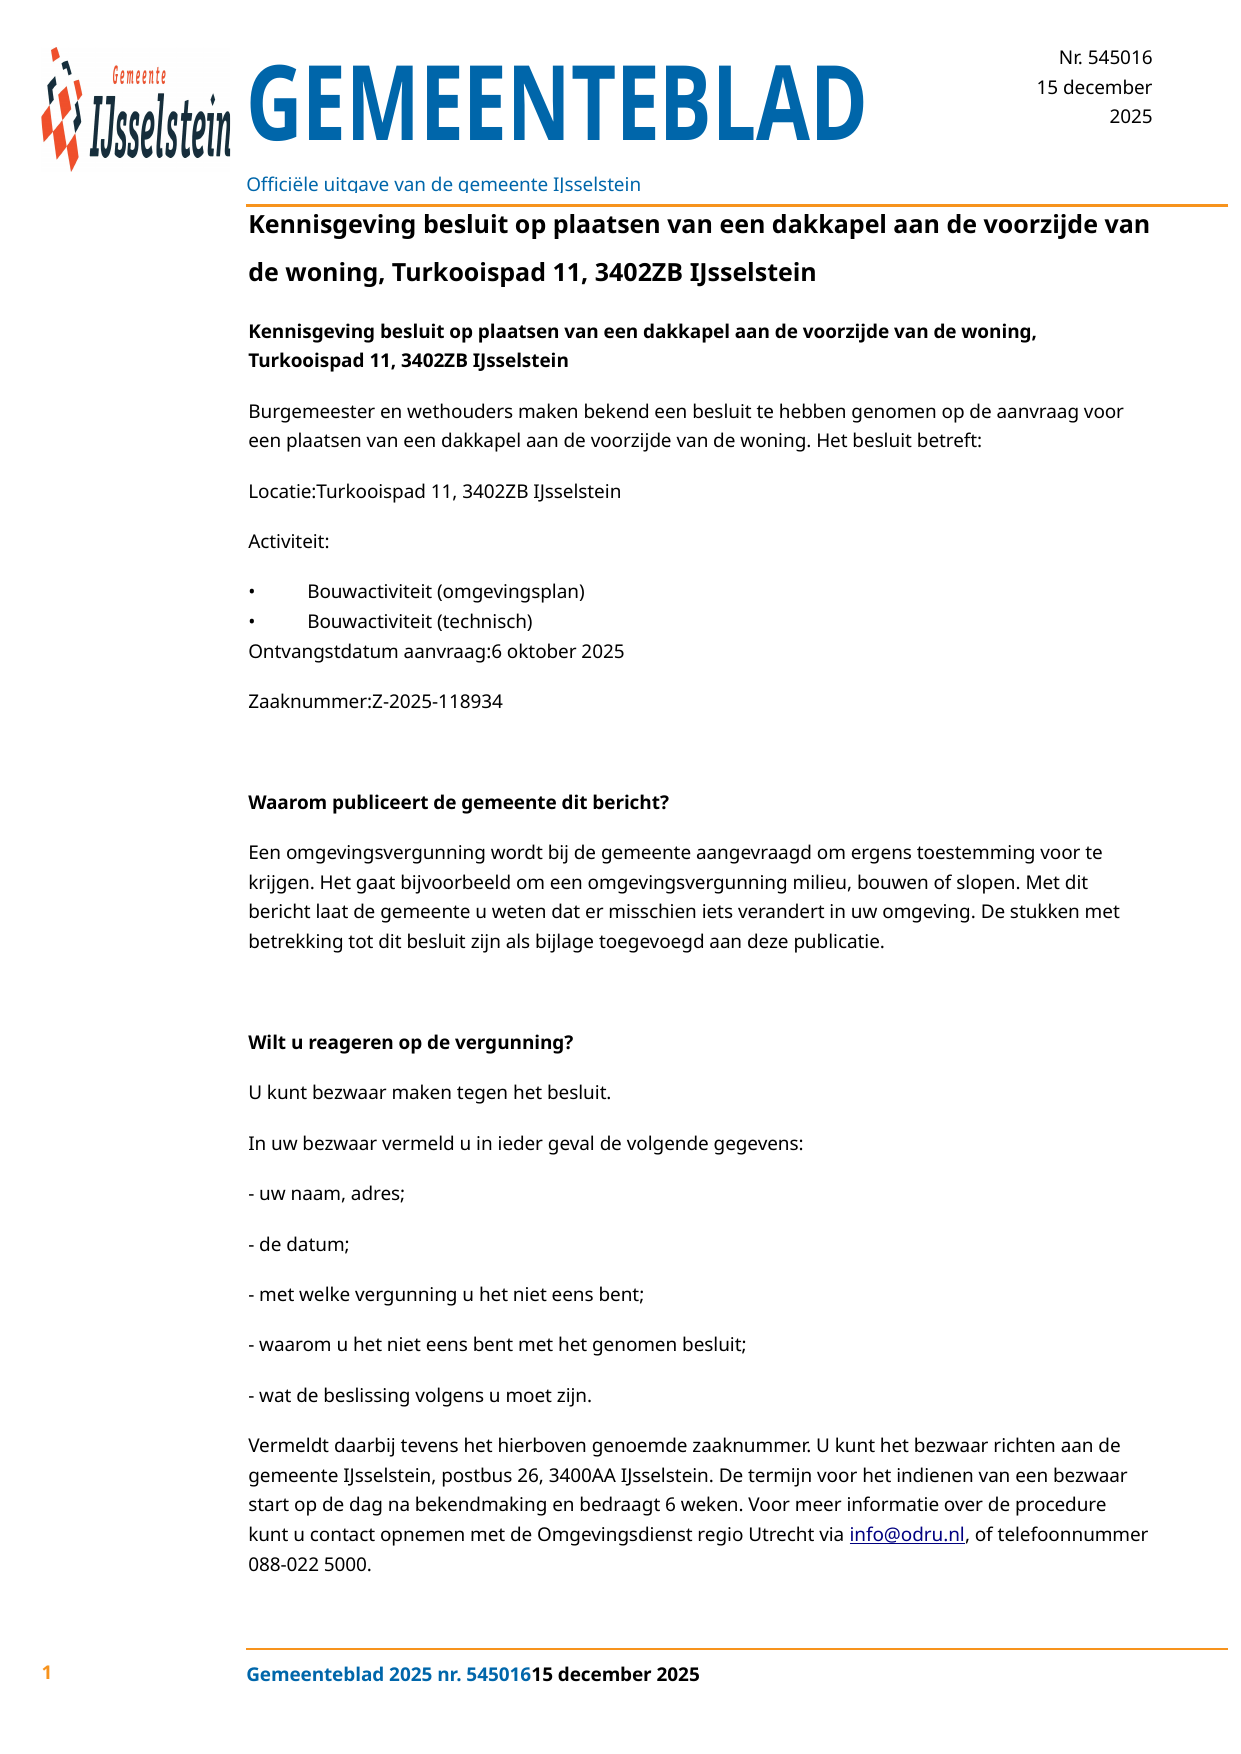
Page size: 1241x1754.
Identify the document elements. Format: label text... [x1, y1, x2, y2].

text Burgemeester en wethouders maken bekend een besluit te hebben genomen op de aanvraag voor een plaatsen van een dakkapel aan de voorzijde van de woning. Het besluit betreft: [248, 398, 1152, 453]
text Locatie:Turkooispad 11, 3402ZB IJsselstein [248, 478, 1152, 504]
text Kennisgeving besluit op plaatsen van een dakkapel aan de voorzijde van de woning, Turkooispad 11, 3402ZB IJsselstein [248, 318, 1152, 373]
text Wilt u reageren op de vergunning? [248, 1029, 1152, 1055]
text Ontvangstdatum aanvraag:6 oktober 2025 [248, 638, 1152, 664]
list Bouwactiviteit (technisch) [248, 608, 1152, 634]
text - met welke vergunning u het niet eens bent; [248, 1281, 1152, 1307]
text Waarom publiceert de gemeente dit bericht? [248, 789, 1152, 815]
text Een omgevingsvergunning wordt bij de gemeente aangevraagd om ergens toestemming voor te krijgen. Het gaat bijvoorbeeld om een omgevingsvergunning milieu, bouwen of slopen. Met dit bericht laat de gemeente u weten dat er misschien iets verandert in uw omgeving. De stukken met betrekking tot dit besluit zijn als bijlage toegevoegd aan deze publicatie. [248, 839, 1152, 954]
text Kennisgeving besluit op plaatsen van een dakkapel aan de voorzijde van de woning, Turkooispad 11, 3402ZB IJsselstein [248, 207, 1152, 288]
text Activiteit: [248, 528, 1152, 554]
text - wat de beslissing volgens u moet zijn. [248, 1382, 1152, 1408]
text U kunt bezwaar maken tegen het besluit. [248, 1079, 1152, 1105]
list Bouwactiviteit (omgevingsplan) [248, 579, 1152, 604]
text - waarom u het niet eens bent met het genomen besluit; [248, 1332, 1152, 1357]
text Zaaknummer:Z-2025-118934 [248, 688, 1152, 714]
text - uw naam, adres; [248, 1180, 1152, 1206]
picture [41, 47, 231, 172]
text - de datum; [248, 1231, 1152, 1257]
text Vermeldt daarbij tevens het hierboven genoemde zaaknummer. U kunt het bezwaar richten aan de gemeente IJsselstein, postbus 26, 3400AA IJsselstein. De termijn voor het indienen van een bezwaar start op de dag na bekendmaking en bedraagt 6 weken. Voor meer informatie over de procedure kunt u contact opnemen met de Omgevingsdienst regio Utrecht via info@odru.nl, of telefoonnummer 088-022 5000. [248, 1432, 1152, 1577]
text In uw bezwaar vermeld u in ieder geval de volgende gegevens: [248, 1130, 1152, 1156]
